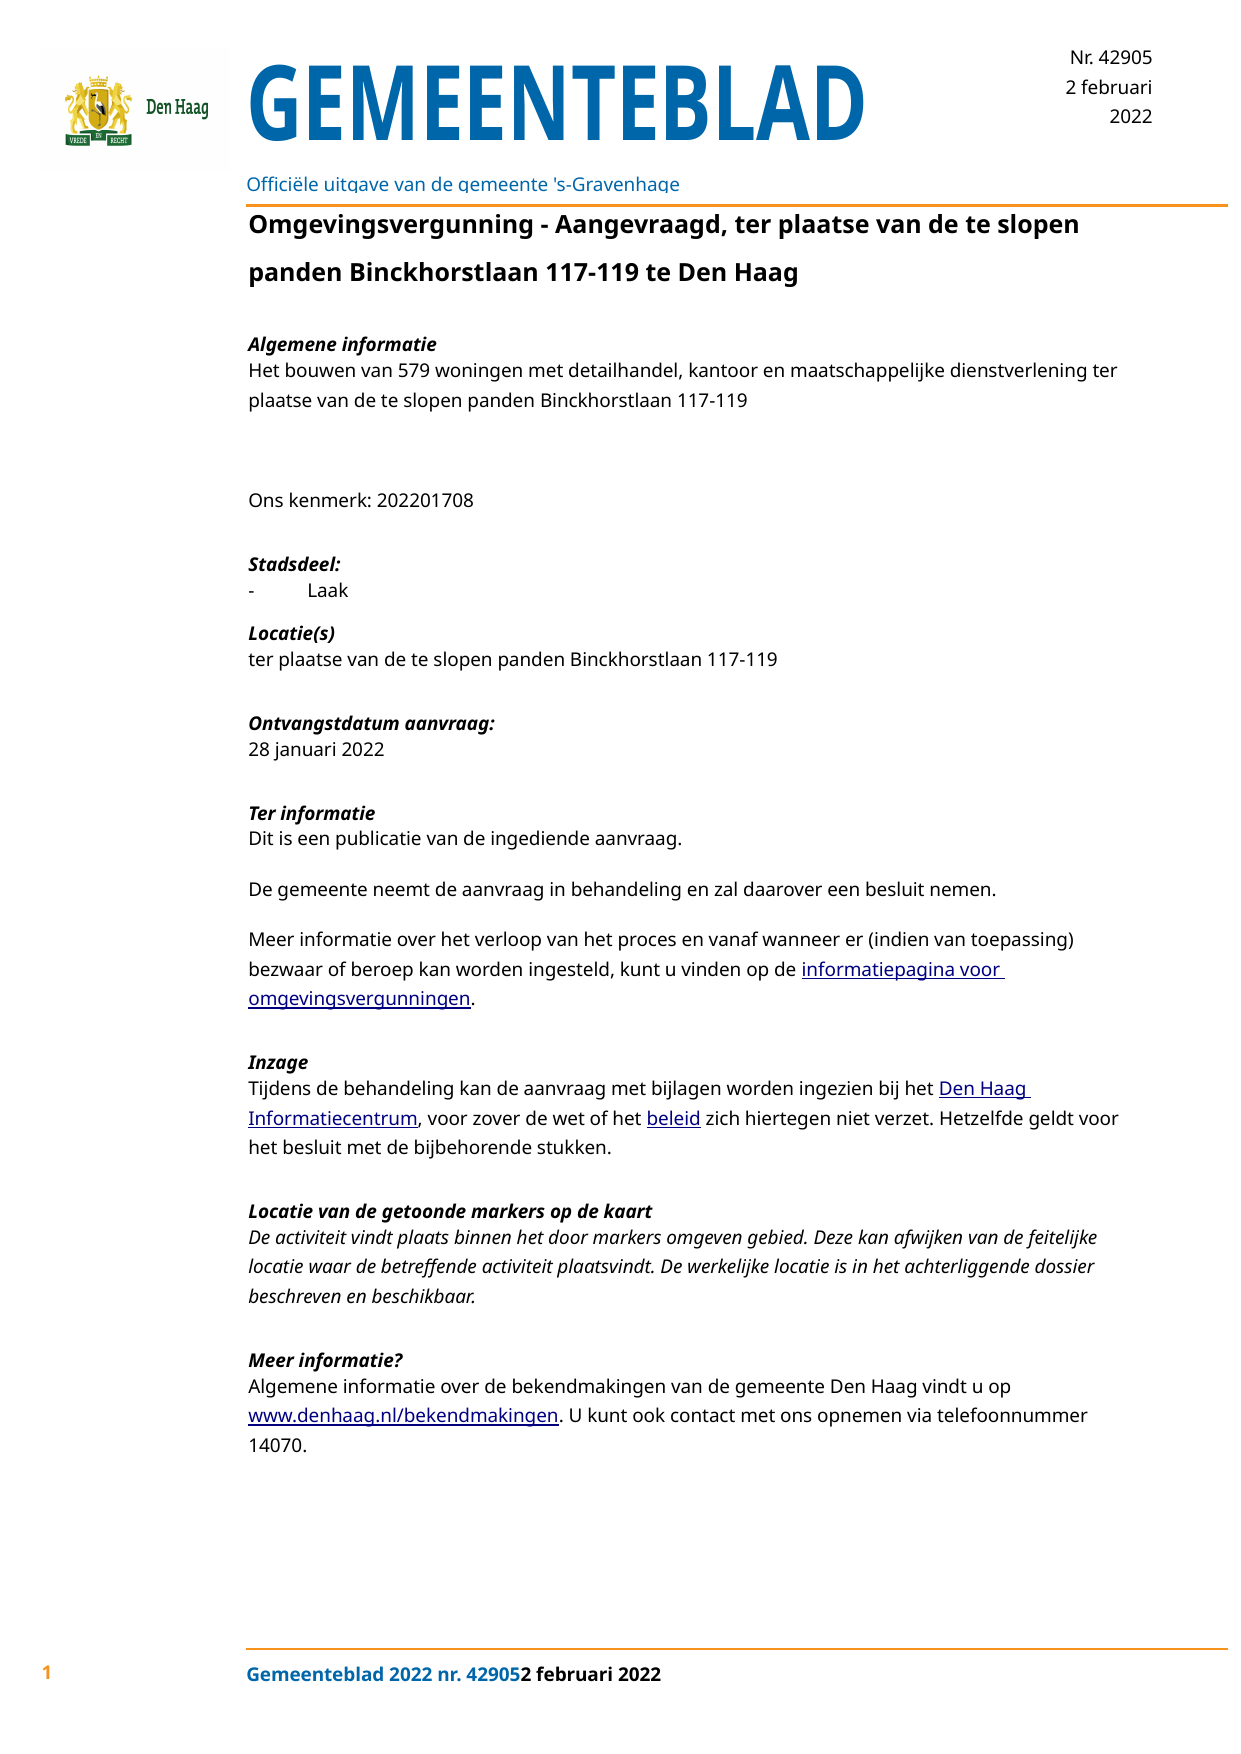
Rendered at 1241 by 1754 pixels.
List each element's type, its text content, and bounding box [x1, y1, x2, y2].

picture [41, 47, 231, 172]
text Omgevingsvergunning - Aangevraagd, ter plaatse van de te slopen panden Binckhorstlaan 117-119 te Den Haag [248, 207, 1152, 288]
text Stadsdeel: [248, 552, 1152, 577]
text Het bouwen van 579 woningen met detailhandel, kantoor en maatschappelijke dienstverlening ter plaatse van de te slopen panden Binckhorstlaan 117-119 [248, 357, 1152, 412]
text Meer informatie? [248, 1347, 1152, 1373]
text Locatie van de getoonde markers op de kaart [248, 1198, 1152, 1224]
text Tijdens de behandeling kan de aanvraag met bijlagen worden ingezien bij het Den Haag Informatiecentrum, voor zover de wet of het beleid zich hiertegen niet verzet. Hetzelfde geldt voor het besluit met de bijbehorende stukken. [248, 1075, 1152, 1160]
text Ter informatie [248, 800, 1152, 826]
text Ons kenmerk: 202201708 [248, 488, 1152, 513]
text De gemeente neemt de aanvraag in behandeling en zal daarover een besluit nemen. [248, 876, 1152, 902]
list Laak [248, 577, 1152, 603]
text Inzage [248, 1049, 1152, 1075]
text 28 januari 2022 [248, 736, 1152, 762]
text Algemene informatie [248, 331, 1152, 357]
text Dit is een publicatie van de ingediende aanvraag. [248, 826, 1152, 851]
text Algemene informatie over de bekendmakingen van de gemeente Den Haag vindt u op www.denhaag.nl/bekendmakingen. U kunt ook contact met ons opnemen via telefoonnummer 14070. [248, 1373, 1152, 1458]
text Locatie(s) [248, 620, 1152, 646]
text Meer informatie over het verloop van het proces en vanaf wanneer er (indien van toepassing) bezwaar of beroep kan worden ingesteld, kunt u vinden op de informatiepagina voor omgevingsvergunningen. [248, 926, 1152, 1011]
text Ontvangstdatum aanvraag: [248, 710, 1152, 736]
text ter plaatse van de te slopen panden Binckhorstlaan 117-119 [248, 646, 1152, 672]
text De activiteit vindt plaats binnen het door markers omgeven gebied. Deze kan afwijken van de feitelijke locatie waar de betreffende activiteit plaatsvindt. De werkelijke locatie is in het achterliggende dossier beschreven en beschikbaar. [248, 1224, 1152, 1309]
